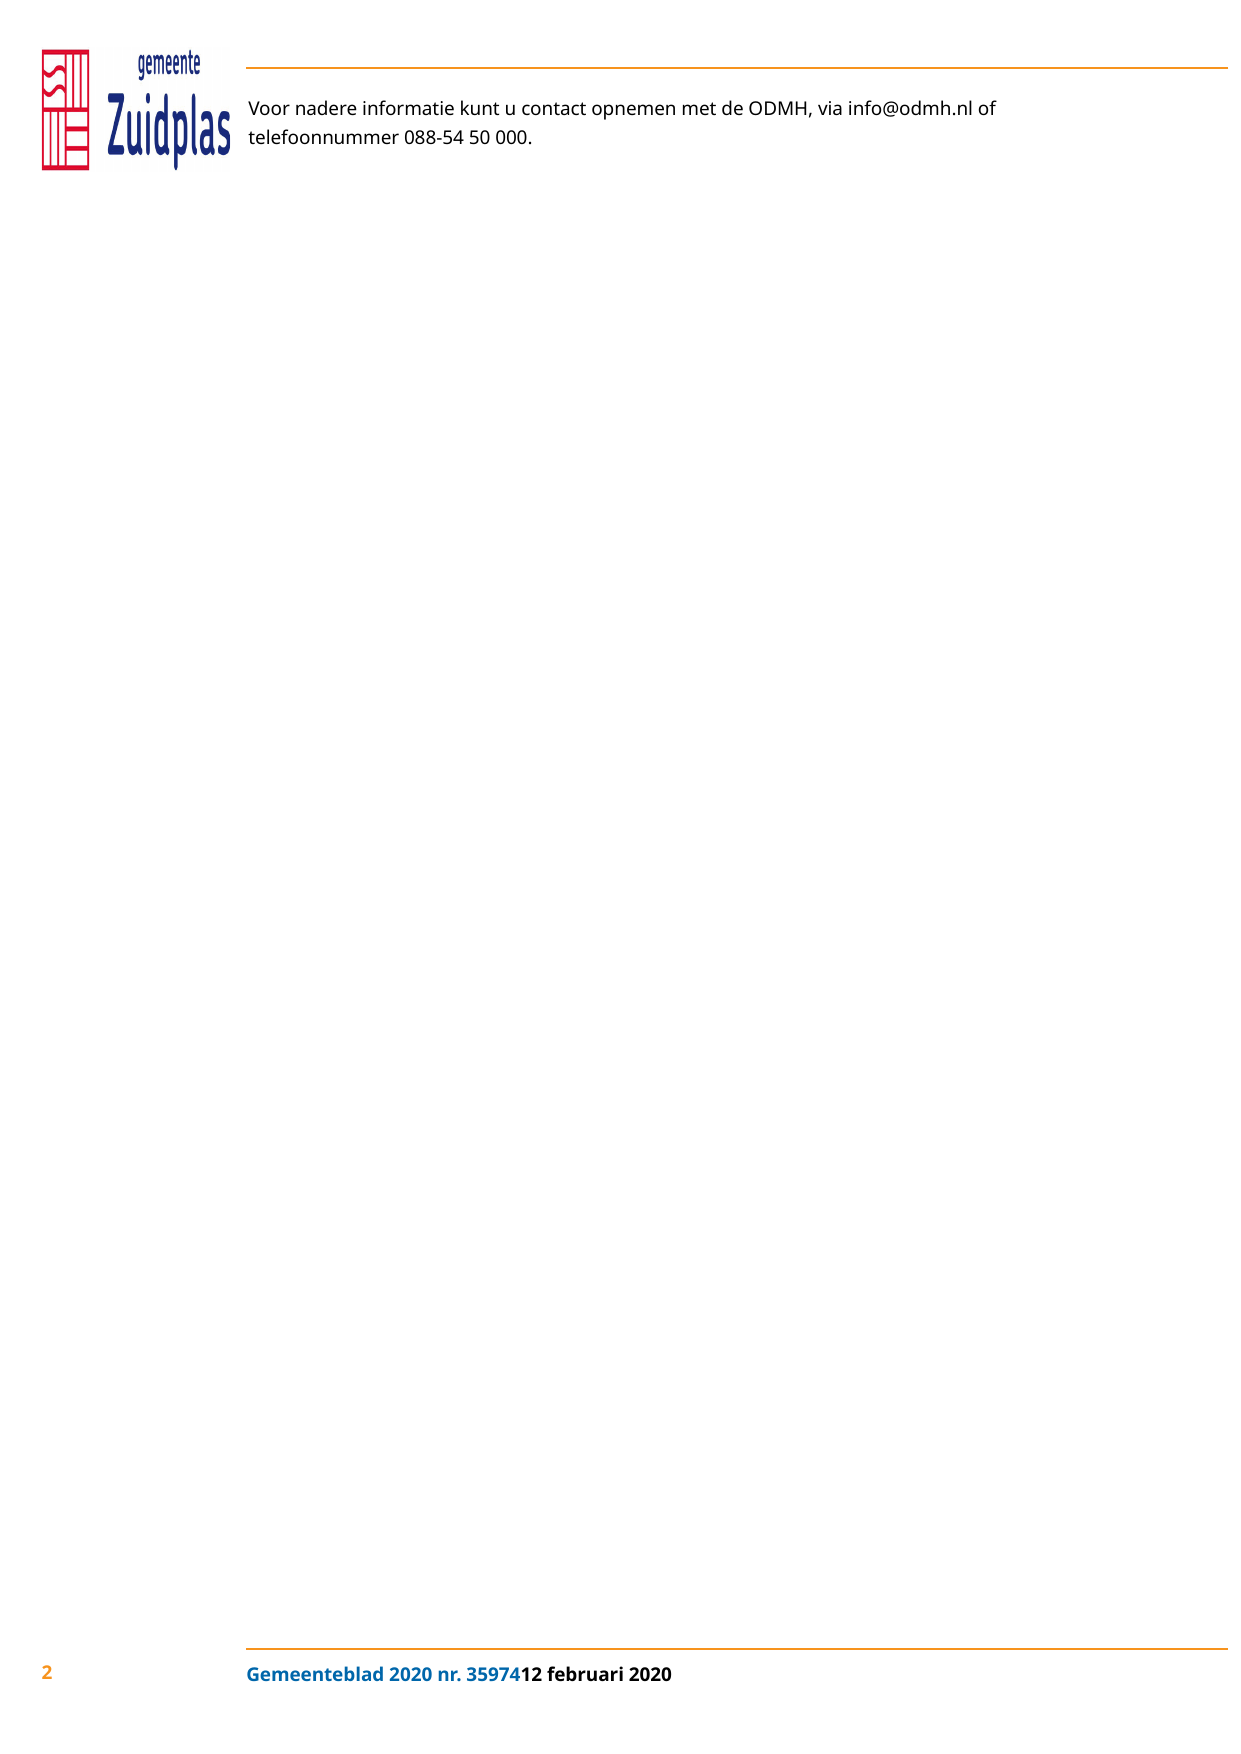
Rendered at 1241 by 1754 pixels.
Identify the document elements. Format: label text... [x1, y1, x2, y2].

picture [41, 47, 231, 172]
text Voor nadere informatie kunt u contact opnemen met de ODMH, via info@odmh.nl of telefoonnummer 088-54 50 000. [248, 95, 1152, 150]
